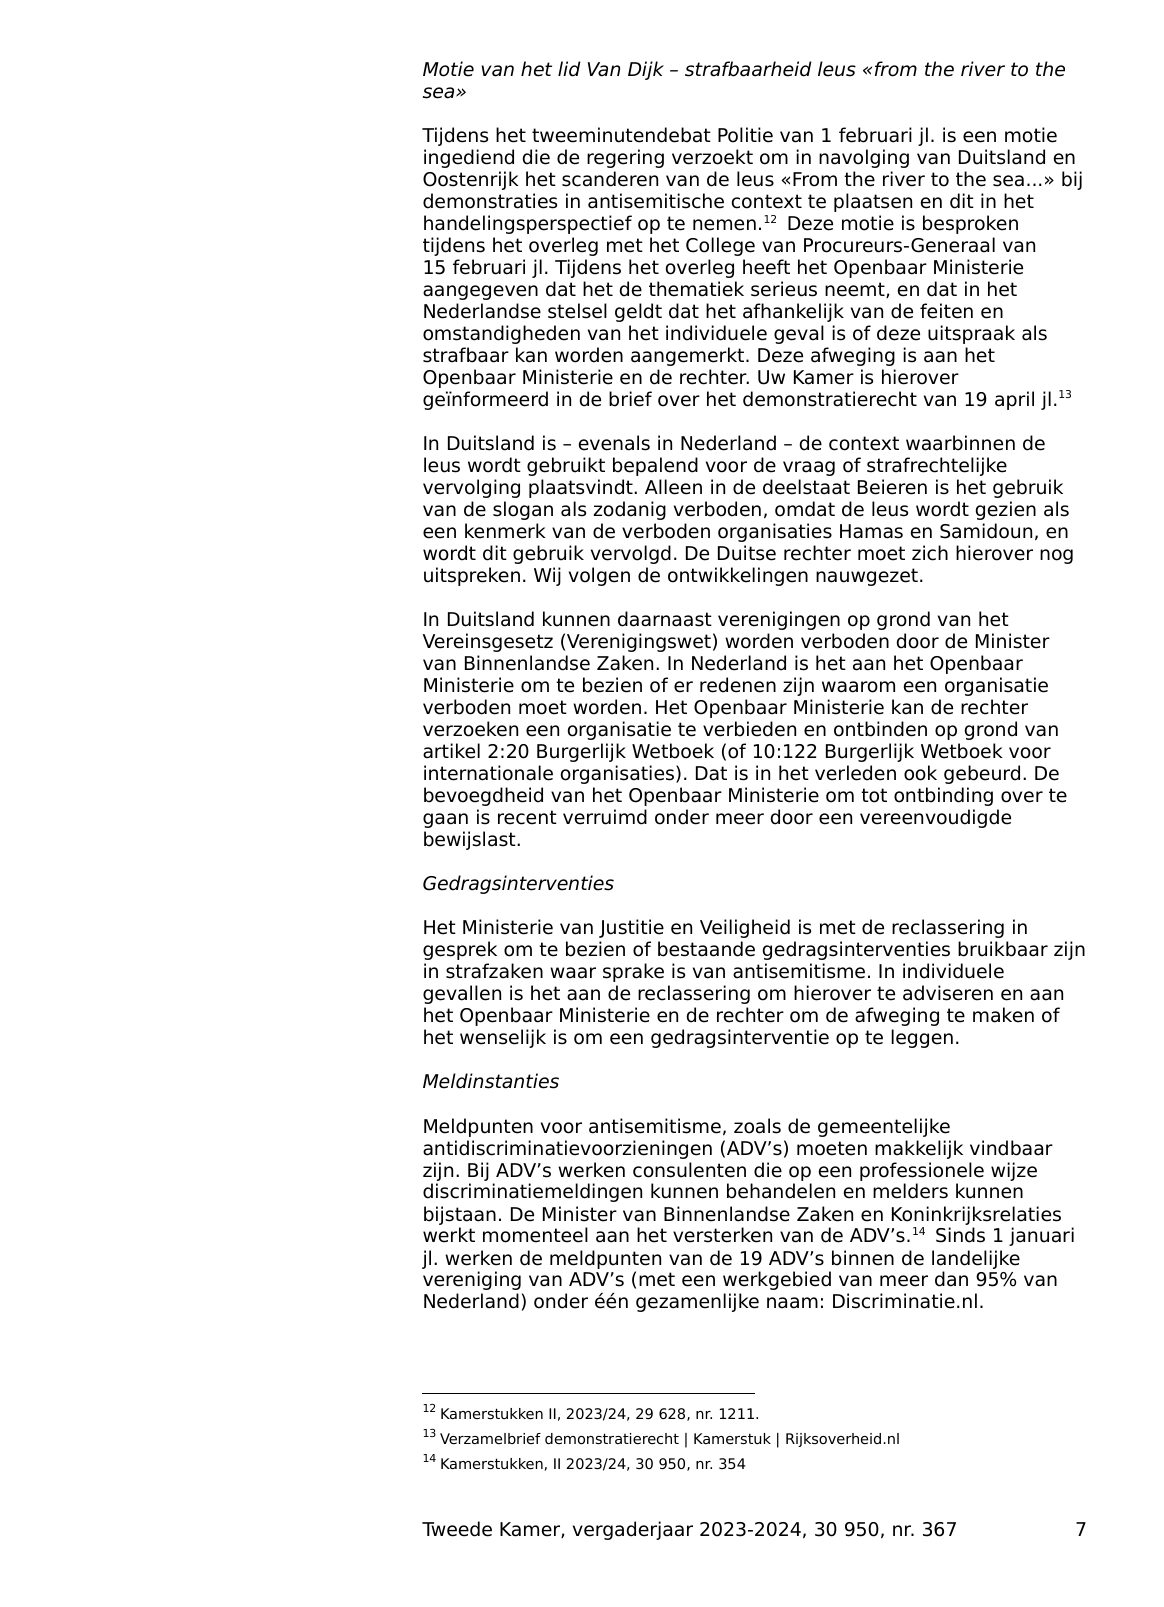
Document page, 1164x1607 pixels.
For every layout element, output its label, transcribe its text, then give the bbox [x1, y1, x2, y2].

subtitle Motie van het lid Van Dijk – strafbaarheid leus «from the river to the sea» [422, 59, 1087, 103]
text Kamerstukken II, 2023/24, 29 628, nr. 1211. [422, 1402, 1087, 1424]
text In Duitsland is – evenals in Nederland – de context waarbinnen de leus wordt gebruikt bepalend voor de vraag of strafrechtelijke vervolging plaatsvindt. Alleen in de deelstaat Beieren is het gebruik van de slogan als zodanig verboden, omdat de leus wordt gezien als een kenmerk van de verboden organisaties Hamas en Samidoun, en wordt dit gebruik vervolgd. De Duitse rechter moet zich hierover nog uitspreken. Wij volgen de ontwikkelingen nauwgezet. [422, 433, 1087, 587]
text In Duitsland kunnen daarnaast verenigingen op grond van het Vereinsgesetz (Verenigingswet) worden verboden door de Minister van Binnenlandse Zaken. In Nederland is het aan het Openbaar Ministerie om te bezien of er redenen zijn waarom een organisatie verboden moet worden. Het Openbaar Ministerie kan de rechter verzoeken een organisatie te verbieden en ontbinden op grond van artikel 2:20 Burgerlijk Wetboek (of 10:122 Burgerlijk Wetboek voor internationale organisaties). Dat is in het verleden ook gebeurd. De bevoegdheid van het Openbaar Ministerie om tot ontbinding over te gaan is recent verruimd onder meer door een vereenvoudigde bewijslast. [422, 609, 1087, 851]
text Meldpunten voor antisemitisme, zoals de gemeentelijke antidiscriminatievoorzieningen (ADV’s) moeten makkelijk vindbaar zijn. Bij ADV’s werken consulenten die op een professionele wijze discriminatiemeldingen kunnen behandelen en melders kunnen bijstaan. De Minister van Binnenlandse Zaken en Koninkrijksrelaties werkt momenteel aan het versterken van de ADV’s. Sinds 1 januari jl. werken de meldpunten van de 19 ADV’s binnen de landelijke vereniging van ADV’s (met een werkgebied van meer dan 95% van Nederland) onder één gezamenlijke naam: Discriminatie.nl. [422, 1116, 1087, 1313]
text Verzamelbrief demonstratierecht | Kamerstuk | Rijksoverheid.nl [422, 1427, 1087, 1449]
text Het Ministerie van Justitie en Veiligheid is met de reclassering in gesprek om te bezien of bestaande gedragsinterventies bruikbaar zijn in strafzaken waar sprake is van antisemitisme. In individuele gevallen is het aan de reclassering om hierover te adviseren en aan het Openbaar Ministerie en de rechter om de afweging te maken of het wenselijk is om een gedragsinterventie op te leggen. [422, 917, 1087, 1049]
text Kamerstukken, II 2023/24, 30 950, nr. 354 [422, 1452, 1087, 1474]
text Tijdens het tweeminutendebat Politie van 1 februari jl. is een motie ingediend die de regering verzoekt om in navolging van Duitsland en Oostenrijk het scanderen van de leus «From the river to the sea...» bij demonstraties in antisemitische context te plaatsen en dit in het handelingsperspectief op te nemen. Deze motie is besproken tijdens het overleg met het College van Procureurs-Generaal van 15 februari jl. Tijdens het overleg heeft het Openbaar Ministerie aangegeven dat het de thematiek serieus neemt, en dat in het Nederlandse stelsel geldt dat het afhankelijk van de feiten en omstandigheden van het individuele geval is of deze uitspraak als strafbaar kan worden aangemerkt. Deze afweging is aan het Openbaar Ministerie en de rechter. Uw Kamer is hierover geïnformeerd in de brief over het demonstratierecht van 19 april jl. [422, 125, 1087, 411]
subtitle Gedragsinterventies [422, 873, 1087, 895]
subtitle Meldinstanties [422, 1071, 1087, 1093]
